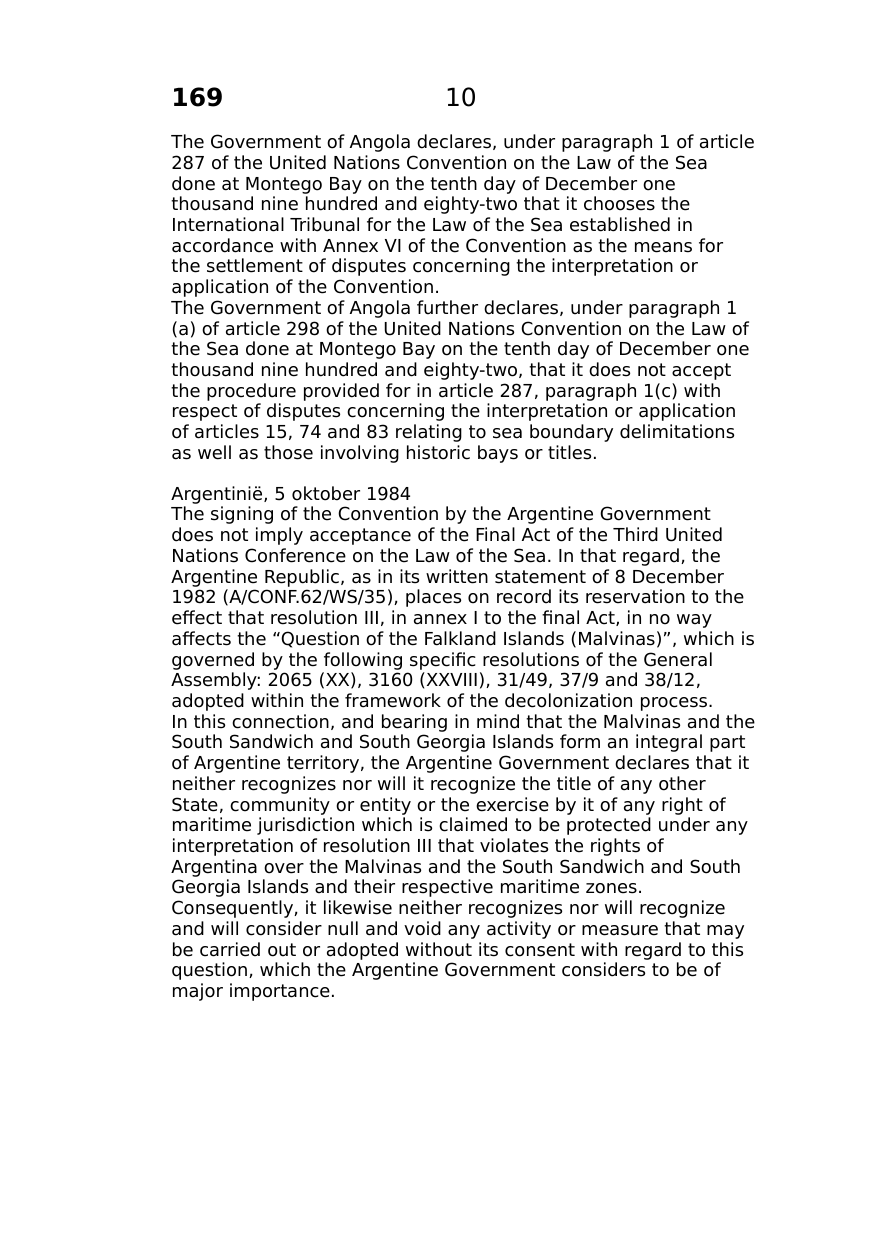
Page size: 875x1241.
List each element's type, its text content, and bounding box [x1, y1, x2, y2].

text The Government of Angola further declares, under paragraph 1 (a) of article 298 of the United Nations Convention on the Law of the Sea done at Montego Bay on the tenth day of December one thousand nine hundred and eighty-two, that it does not accept the procedure provided for in article 287, paragraph 1(c) with respect of disputes concerning the interpretation or application of articles 15, 74 and 83 relating to sea boundary delimitations as well as those involving historic bays or titles. [171, 298, 756, 463]
text In this connection, and bearing in mind that the Malvinas and the South Sandwich and South Georgia Islands form an integral part of Argentine territory, the Argentine Government declares that it neither recognizes nor will it recognize the title of any other State, community or entity or the exercise by it of any right of maritime jurisdiction which is claimed to be protected under any interpretation of resolution III that violates the rights of Argentina over the Malvinas and the South Sandwich and South Georgia Islands and their respective maritime zones. Consequently, it likewise neither recognizes nor will recognize and will consider null and void any activity or measure that may be carried out or adopted without its consent with regard to this question, which the Argentine Government considers to be of major importance. [171, 712, 756, 1002]
text The signing of the Convention by the Argentine Government does not imply acceptance of the Final Act of the Third United Nations Conference on the Law of the Sea. In that regard, the Argentine Republic, as in its written statement of 8 December 1982 (A/CONF.62/WS/35), places on record its reservation to the effect that resolution III, in annex I to the final Act, in no way affects the “Question of the Falkland Islands (Malvinas)”, which is governed by the following specific resolutions of the General Assembly: 2065 (XX), 3160 (XXVIII), 31/49, 37/9 and 38/12, adopted within the framework of the decolonization process. [171, 504, 756, 712]
text The Government of Angola declares, under paragraph 1 of article 287 of the United Nations Convention on the Law of the Sea done at Montego Bay on the tenth day of December one thousand nine hundred and eighty-two that it chooses the International Tribunal for the Law of the Sea established in accordance with Annex VI of the Convention as the means for the settlement of disputes concerning the interpretation or application of the Convention. [171, 132, 756, 298]
text Argentinië, 5 oktober 1984 [171, 483, 756, 504]
